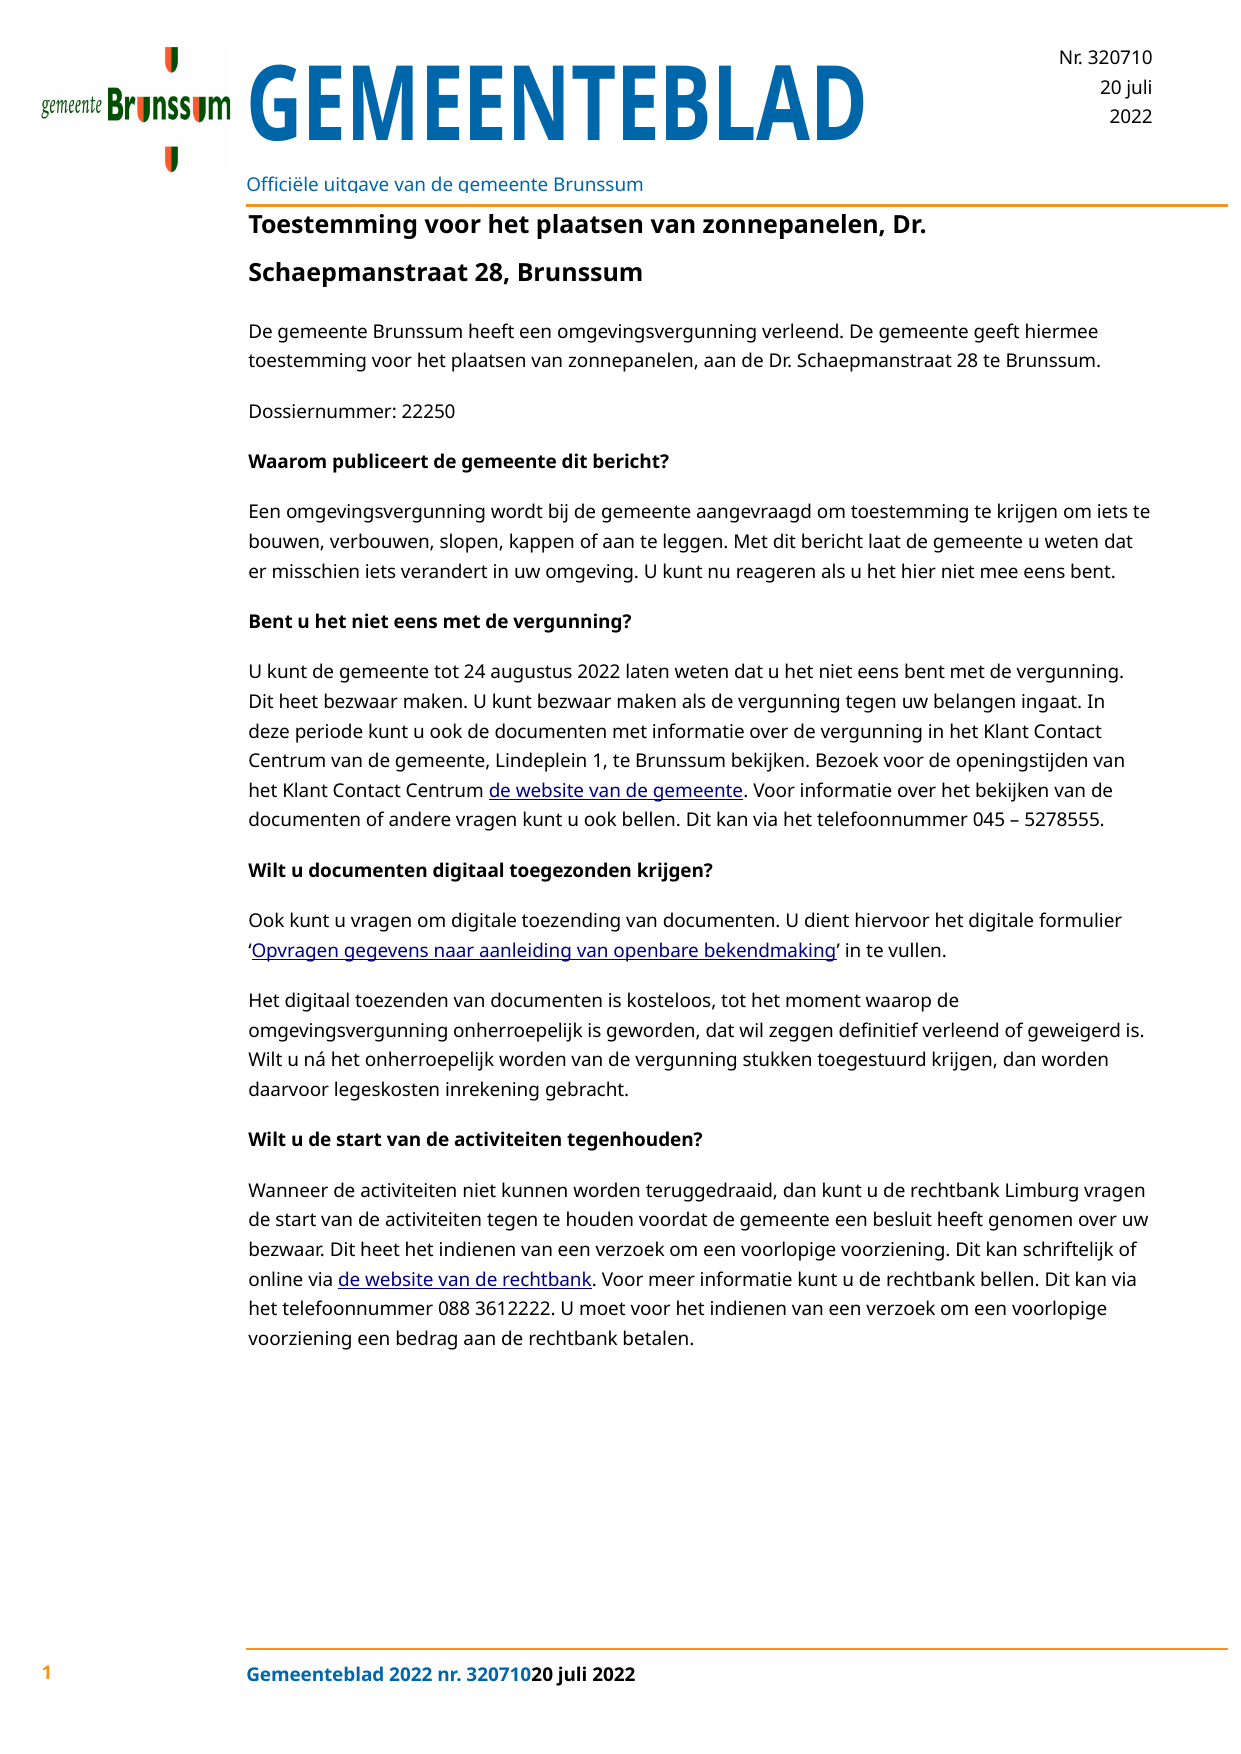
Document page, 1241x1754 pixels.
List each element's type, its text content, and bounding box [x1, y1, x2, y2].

text Bent u het niet eens met de vergunning? [248, 608, 1152, 634]
text Ook kunt u vragen om digitale toezending van documenten. U dient hiervoor het digitale formulier ‘Opvragen gegevens naar aanleiding van openbare bekendmaking’ in te vullen. [248, 907, 1152, 963]
text De gemeente Brunssum heeft een omgevingsvergunning verleend. De gemeente geeft hiermee toestemming voor het plaatsen van zonnepanelen, aan de Dr. Schaepmanstraat 28 te Brunssum. [248, 318, 1152, 373]
picture [41, 47, 231, 172]
text Waarom publiceert de gemeente dit bericht? [248, 448, 1152, 474]
text Wanneer de activiteiten niet kunnen worden teruggedraaid, dan kunt u de rechtbank Limburg vragen de start van de activiteiten tegen te houden voordat de gemeente een besluit heeft genomen over uw bezwaar. Dit heet het indienen van een verzoek om een voorlopige voorziening. Dit kan schriftelijk of online via de website van de rechtbank. Voor meer informatie kunt u de rechtbank bellen. Dit kan via het telefoonnummer 088 3612222. U moet voor het indienen van een verzoek om een voorlopige voorziening een bedrag aan de rechtbank betalen. [248, 1177, 1152, 1351]
text Wilt u de start van de activiteiten tegenhouden? [248, 1127, 1152, 1152]
text Een omgevingsvergunning wordt bij de gemeente aangevraagd om toestemming te krijgen om iets te bouwen, verbouwen, slopen, kappen of aan te leggen. Met dit bericht laat de gemeente u weten dat er misschien iets verandert in uw omgeving. U kunt nu reageren als u het hier niet mee eens bent. [248, 499, 1152, 584]
text Dossiernummer: 22250 [248, 398, 1152, 424]
text Wilt u documenten digitaal toegezonden krijgen? [248, 857, 1152, 883]
text U kunt de gemeente tot 24 augustus 2022 laten weten dat u het niet eens bent met de vergunning. Dit heet bezwaar maken. U kunt bezwaar maken als de vergunning tegen uw belangen ingaat. In deze periode kunt u ook de documenten met informatie over de vergunning in het Klant Contact Centrum van de gemeente, Lindeplein 1, te Brunssum bekijken. Bezoek voor de openingstijden van het Klant Contact Centrum de website van de gemeente. Voor informatie over het bekijken van de documenten of andere vragen kunt u ook bellen. Dit kan via het telefoonnummer 045 – 5278555. [248, 659, 1152, 832]
text Het digitaal toezenden van documenten is kosteloos, tot het moment waarop de omgevingsvergunning onherroepelijk is geworden, dat wil zeggen definitief verleend of geweigerd is. Wilt u ná het onherroepelijk worden van de vergunning stukken toegestuurd krijgen, dan worden daarvoor legeskosten inrekening gebracht. [248, 987, 1152, 1102]
text Toestemming voor het plaatsen van zonnepanelen, Dr. Schaepmanstraat 28, Brunssum [248, 207, 1152, 288]
